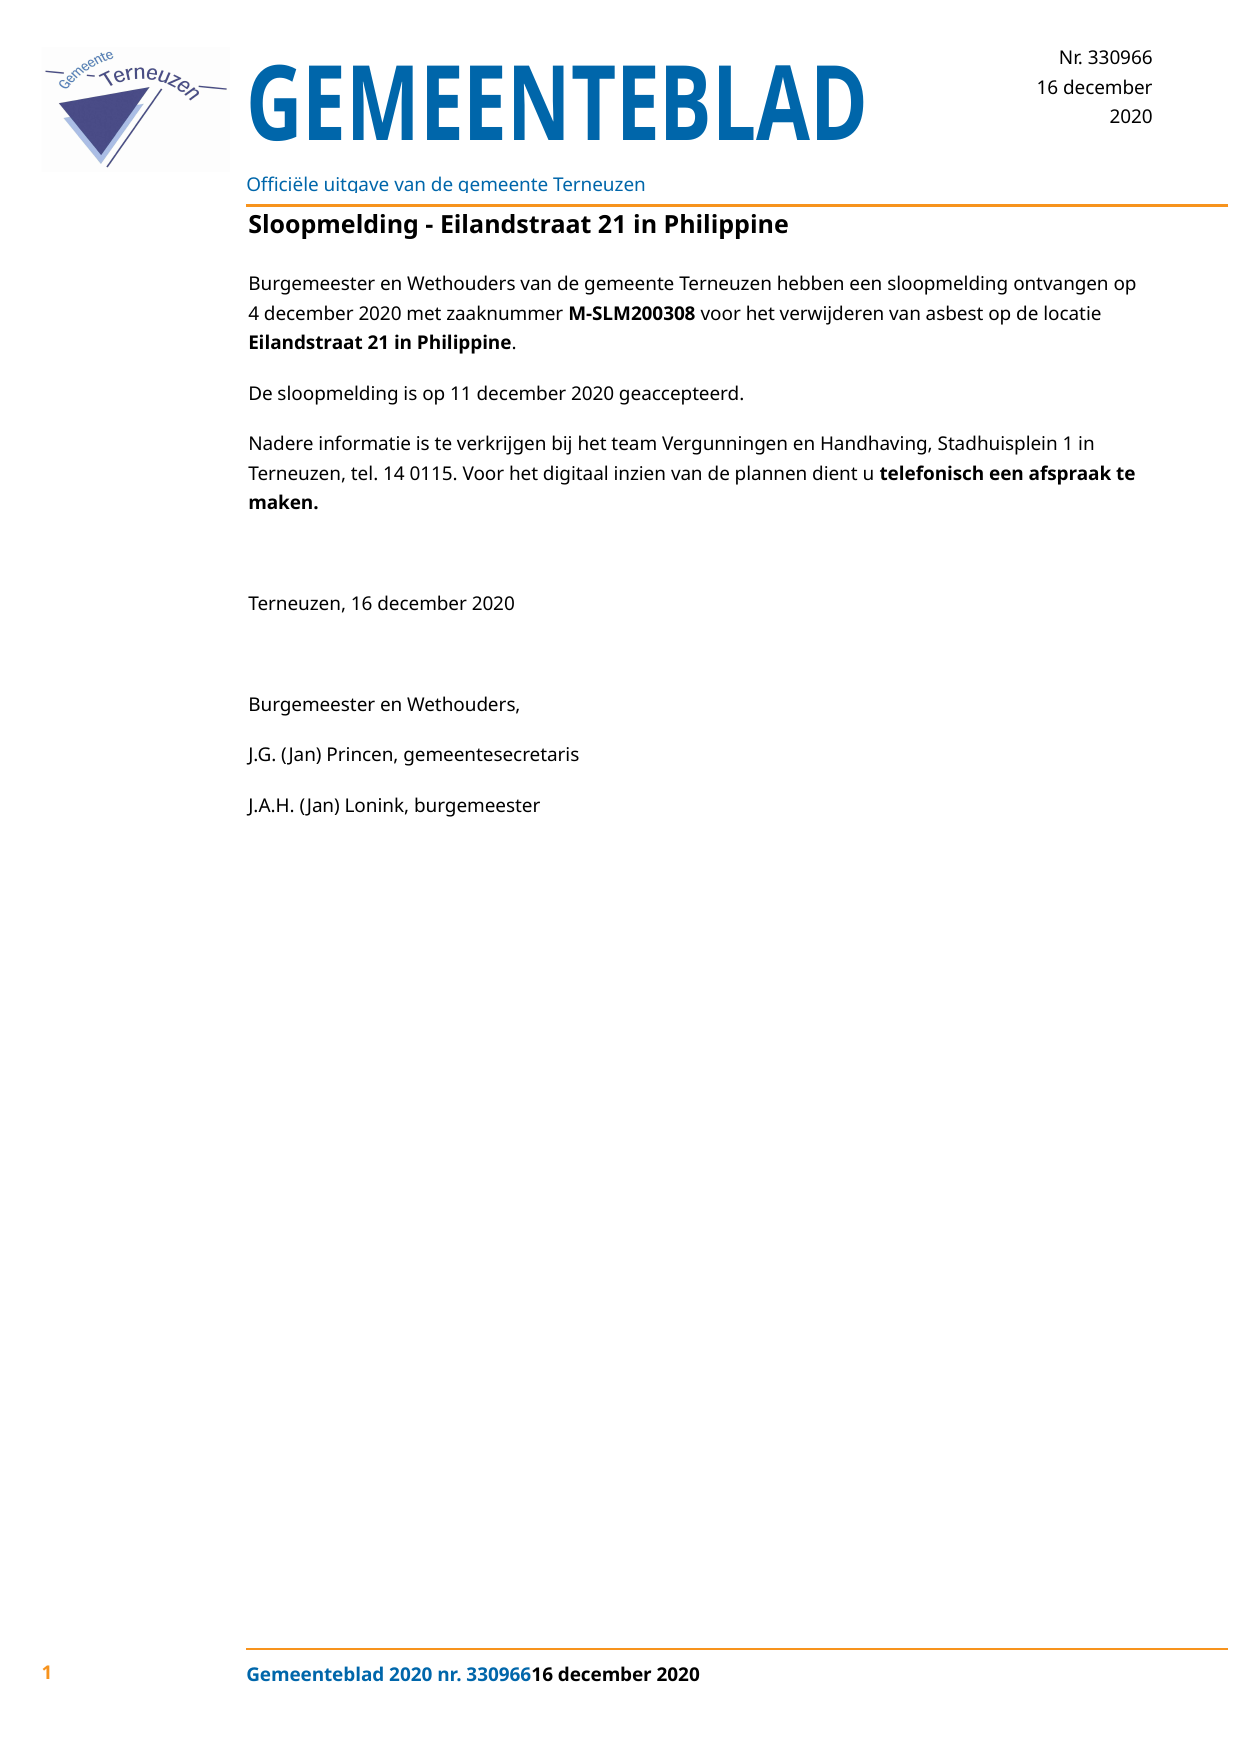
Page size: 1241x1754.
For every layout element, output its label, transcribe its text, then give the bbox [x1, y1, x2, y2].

text J.A.H. (Jan) Lonink, burgemeester [248, 792, 1152, 818]
picture [41, 47, 231, 172]
text Burgemeester en Wethouders van de gemeente Terneuzen hebben een sloopmelding ontvangen op 4 december 2020 met zaaknummer M-SLM200308 voor het verwijderen van asbest op de locatie Eilandstraat 21 in Philippine. [248, 270, 1152, 355]
text Sloopmelding - Eilandstraat 21 in Philippine [248, 207, 1152, 241]
text Burgemeester en Wethouders, [248, 691, 1152, 717]
text De sloopmelding is op 11 december 2020 geaccepteerd. [248, 380, 1152, 406]
text Nadere informatie is te verkrijgen bij het team Vergunningen en Handhaving, Stadhuisplein 1 in Terneuzen, tel. 14 0115. Voor het digitaal inzien van de plannen dient u telefonisch een afspraak te maken. [248, 430, 1152, 515]
text J.G. (Jan) Princen, gemeentesecretaris [248, 742, 1152, 767]
text Terneuzen, 16 december 2020 [248, 590, 1152, 616]
